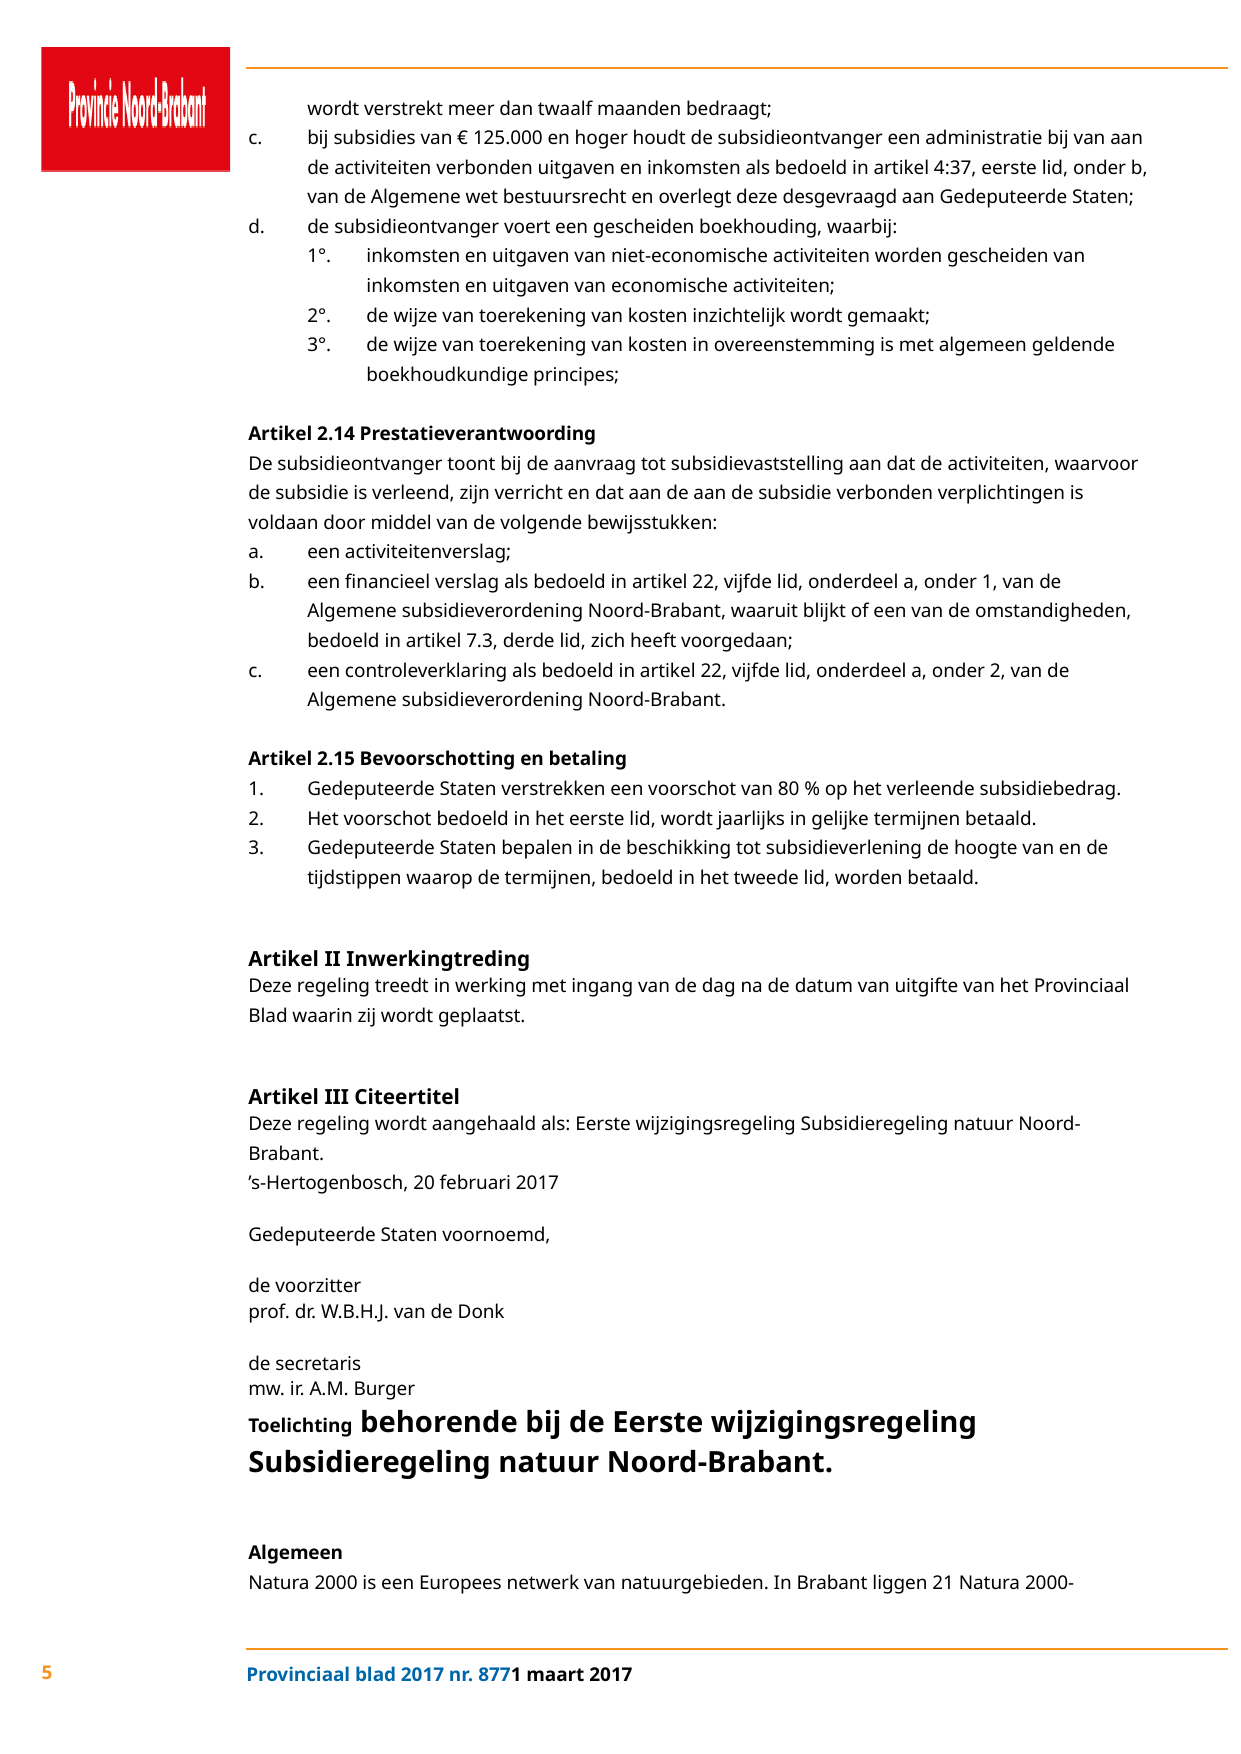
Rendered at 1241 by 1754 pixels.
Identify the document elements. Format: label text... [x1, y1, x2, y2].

text Artikel III Citeertitel [248, 1082, 1152, 1110]
list bij subsidies van € 125.000 en hoger houdt de subsidieontvanger een administratie bij van aan de activiteiten verbonden uitgaven en inkomsten als bedoeld in artikel 4:37, eerste lid, onder b, van de Algemene wet bestuursrecht en overlegt deze desgevraagd aan Gedeputeerde Staten; [248, 124, 1152, 209]
text De subsidieontvanger toont bij de aanvraag tot subsidievaststelling aan dat de activiteiten, waarvoor de subsidie is verleend, zijn verricht en dat aan de aan de subsidie verbonden verplichtingen is voldaan door middel van de volgende bewijsstukken: [248, 450, 1152, 535]
list inkomsten en uitgaven van niet-economische activiteiten worden gescheiden van inkomsten en uitgaven van economische activiteiten; [307, 243, 1152, 298]
text Toelichting behorende bij de Eerste wijzigingsregeling Subsidieregeling natuur Noord-Brabant. [248, 1401, 1152, 1481]
list Gedeputeerde Staten bepalen in de beschikking tot subsidieverlening de hoogte van en de tijdstippen waarop de termijnen, bedoeld in het tweede lid, worden betaald. [248, 834, 1152, 890]
text Algemeen [248, 1539, 1152, 1565]
text Deze regeling treedt in werking met ingang van de dag na de datum van uitgifte van het Provinciaal Blad waarin zij wordt geplaatst. [248, 972, 1152, 1028]
text de voorzitter [248, 1272, 1152, 1298]
list Het voorschot bedoeld in het eerste lid, wordt jaarlijks in gelijke termijnen betaald. [248, 805, 1152, 831]
text Artikel 2.15 Bevoorschotting en betaling [248, 746, 1152, 771]
text Artikel 2.14 Prestatieverantwoording [248, 420, 1152, 446]
list een activiteitenverslag; [248, 538, 1152, 564]
list een controleverklaring als bedoeld in artikel 22, vijfde lid, onderdeel a, onder 2, van de Algemene subsidieverordening Noord-Brabant. [248, 657, 1152, 712]
text Artikel II Inwerkingtreding [248, 944, 1152, 972]
text Deze regeling wordt aangehaald als: Eerste wijzigingsregeling Subsidieregeling natuur Noord-Brabant. [248, 1110, 1152, 1166]
text mw. ir. A.M. Burger [248, 1375, 1152, 1401]
text ’s-Hertogenbosch, 20 februari 2017 [248, 1169, 1152, 1195]
list Gedeputeerde Staten verstrekken een voorschot van 80 % op het verleende subsidiebedrag. [248, 775, 1152, 801]
list de wijze van toerekening van kosten inzichtelijk wordt gemaakt; [307, 302, 1152, 328]
list de subsidieontvanger voert een gescheiden boekhouding, waarbij: [248, 213, 1152, 239]
list een financieel verslag als bedoeld in artikel 22, vijfde lid, onderdeel a, onder 1, van de Algemene subsidieverordening Noord-Brabant, waaruit blijkt of een van de omstandigheden, bedoeld in artikel 7.3, derde lid, zich heeft voorgedaan; [248, 568, 1152, 653]
list de wijze van toerekening van kosten in overeenstemming is met algemeen geldende boekhoudkundige principes; [307, 331, 1152, 387]
text Gedeputeerde Staten voornoemd, [248, 1221, 1152, 1247]
text de secretaris [248, 1350, 1152, 1375]
text Natura 2000 is een Europees netwerk van natuurgebieden. In Brabant liggen 21 Natura 2000- [248, 1569, 1152, 1594]
list wordt verstrekt meer dan twaalf maanden bedraagt; [248, 95, 1152, 121]
picture [41, 47, 231, 172]
text prof. dr. W.B.H.J. van de Donk [248, 1298, 1152, 1324]
